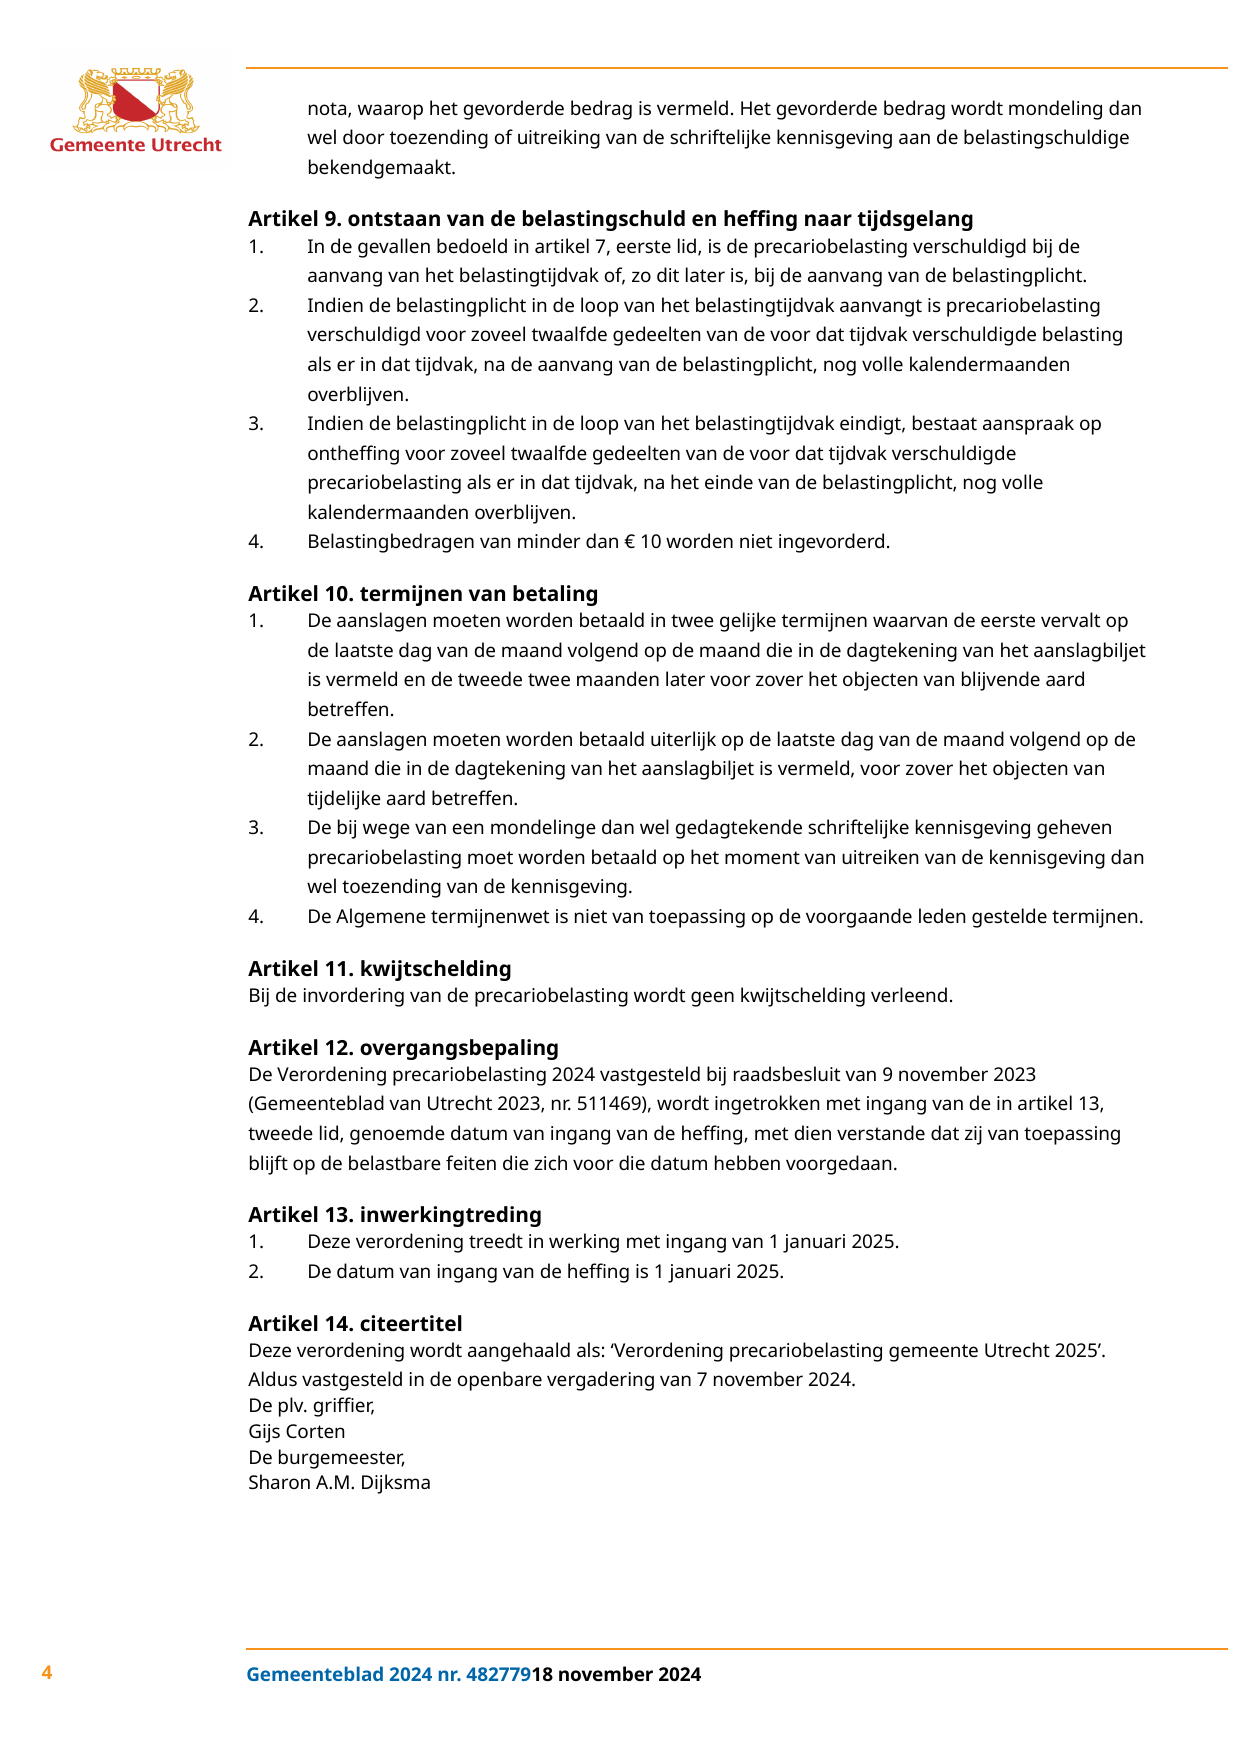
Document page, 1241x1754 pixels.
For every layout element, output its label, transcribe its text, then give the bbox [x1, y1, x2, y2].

list Indien de belastingplicht in de loop van het belastingtijdvak eindigt, bestaat aanspraak op ontheffing voor zoveel twaalfde gedeelten van de voor dat tijdvak verschuldigde precariobelasting als er in dat tijdvak, na het einde van de belastingplicht, nog volle kalendermaanden overblijven. [248, 410, 1152, 525]
list De Algemene termijnenwet is niet van toepassing op de voorgaande leden gestelde termijnen. [248, 903, 1152, 929]
picture [41, 47, 231, 172]
text Aldus vastgesteld in de openbare vergadering van 7 november 2024. [248, 1367, 1152, 1392]
text De Verordening precariobelasting 2024 vastgesteld bij raadsbesluit van 9 november 2023 (Gemeenteblad van Utrecht 2023, nr. 511469), wordt ingetrokken met ingang van de in artikel 13, tweede lid, genoemde datum van ingang van de heffing, met dien verstande dat zij van toepassing blijft op de belastbare feiten die zich voor die datum hebben voorgedaan. [248, 1061, 1152, 1176]
text Artikel 14. citeertitel [248, 1309, 1152, 1337]
text De plv. griffier, [248, 1392, 1152, 1418]
list Indien de belastingplicht in de loop van het belastingtijdvak aanvangt is precariobelasting verschuldigd voor zoveel twaalfde gedeelten van de voor dat tijdvak verschuldigde belasting als er in dat tijdvak, na de aanvang van de belastingplicht, nog volle kalendermaanden overblijven. [248, 292, 1152, 406]
text Artikel 12. overgangsbepaling [248, 1033, 1152, 1061]
text Bij de invordering van de precariobelasting wordt geen kwijtschelding verleend. [248, 982, 1152, 1008]
list De aanslagen moeten worden betaald uiterlijk op de laatste dag van de maand volgend op de maand die in de dagtekening van het aanslagbiljet is vermeld, voor zover het objecten van tijdelijke aard betreffen. [248, 726, 1152, 811]
text Sharon A.M. Dijksma [248, 1469, 1152, 1495]
text De burgemeester, [248, 1444, 1152, 1469]
text Artikel 9. ontstaan van de belastingschuld en heffing naar tijdsgelang [248, 204, 1152, 233]
text Artikel 13. inwerkingtreding [248, 1200, 1152, 1229]
list De bij wege van een mondelinge dan wel gedagtekende schriftelijke kennisgeving geheven precariobelasting moet worden betaald op het moment van uitreiken van de kennisgeving dan wel toezending van de kennisgeving. [248, 814, 1152, 899]
list Belastingbedragen van minder dan € 10 worden niet ingevorderd. [248, 529, 1152, 554]
text Deze verordening wordt aangehaald als: ‘Verordening precariobelasting gemeente Utrecht 2025’. [248, 1337, 1152, 1363]
list De datum van ingang van de heffing is 1 januari 2025. [248, 1258, 1152, 1284]
list nota, waarop het gevorderde bedrag is vermeld. Het gevorderde bedrag wordt mondeling dan wel door toezending of uitreiking van de schriftelijke kennisgeving aan de belastingschuldige bekendgemaakt. [248, 95, 1152, 180]
text Gijs Corten [248, 1418, 1152, 1444]
text Artikel 10. termijnen van betaling [248, 579, 1152, 607]
list In de gevallen bedoeld in artikel 7, eerste lid, is de precariobelasting verschuldigd bij de aanvang van het belastingtijdvak of, zo dit later is, bij de aanvang van de belastingplicht. [248, 233, 1152, 288]
list De aanslagen moeten worden betaald in twee gelijke termijnen waarvan de eerste vervalt op de laatste dag van de maand volgend op de maand die in de dagtekening van het aanslagbiljet is vermeld en de tweede twee maanden later voor zover het objecten van blijvende aard betreffen. [248, 607, 1152, 722]
text Artikel 11. kwijtschelding [248, 954, 1152, 982]
list Deze verordening treedt in werking met ingang van 1 januari 2025. [248, 1229, 1152, 1254]
